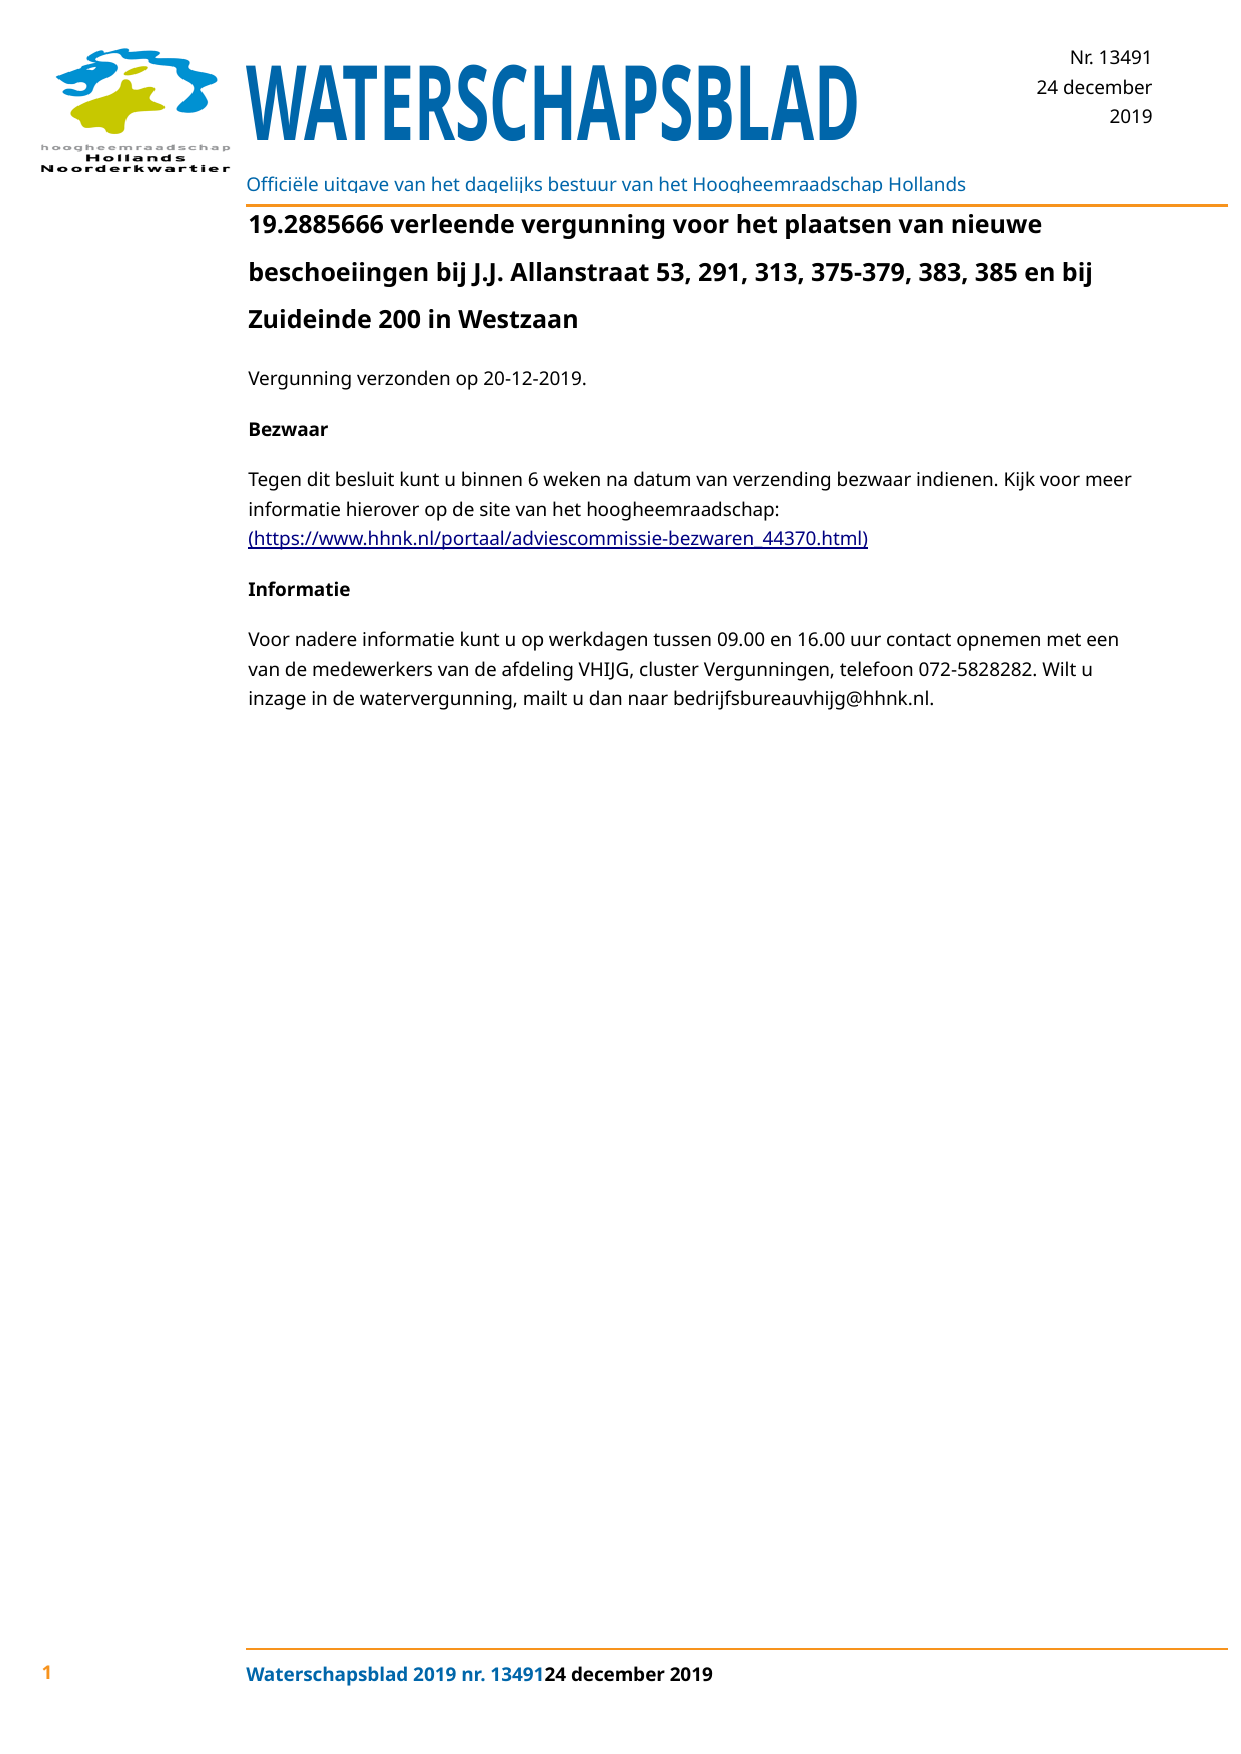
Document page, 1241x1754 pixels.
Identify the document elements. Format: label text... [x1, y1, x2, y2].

text Informatie [248, 576, 1152, 602]
text Voor nadere informatie kunt u op werkdagen tussen 09.00 en 16.00 uur contact opnemen met een van de medewerkers van de afdeling VHIJG, cluster Vergunningen, telefoon 072-5828282. Wilt u inzage in de watervergunning, mailt u dan naar bedrijfsbureauvhijg@hhnk.nl. [248, 626, 1152, 711]
text Tegen dit besluit kunt u binnen 6 weken na datum van verzending bezwaar indienen. Kijk voor meer informatie hierover op de site van het hoogheemraadschap: (https://www.hhnk.nl/portaal/adviescommissie-bezwaren_44370.html) [248, 466, 1152, 551]
text Vergunning verzonden op 20-12-2019. [248, 366, 1152, 391]
text 19.2885666 verleende vergunning voor het plaatsen van nieuwe beschoeiingen bij J.J. Allanstraat 53, 291, 313, 375-379, 383, 385 en bij Zuideinde 200 in Westzaan [248, 207, 1152, 336]
picture [41, 47, 231, 172]
text Bezwaar [248, 416, 1152, 442]
